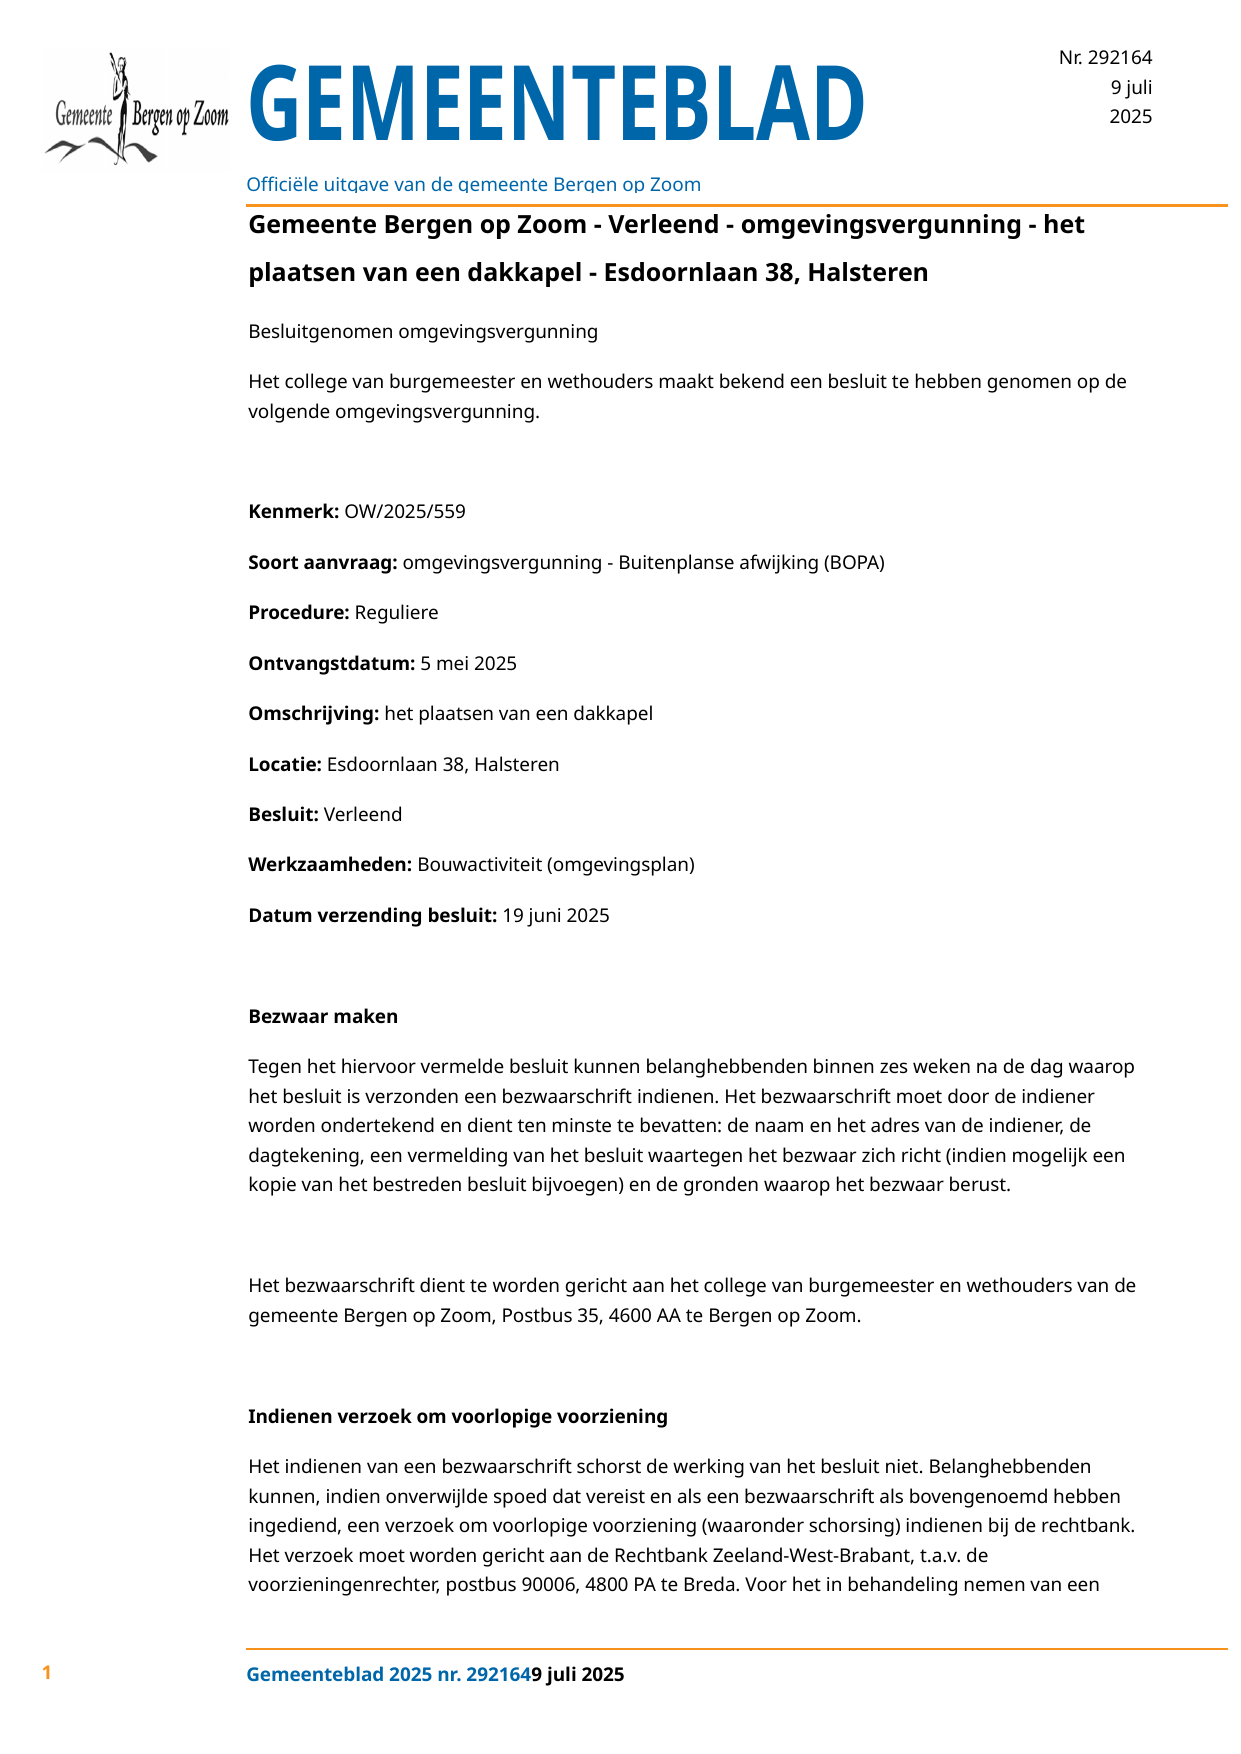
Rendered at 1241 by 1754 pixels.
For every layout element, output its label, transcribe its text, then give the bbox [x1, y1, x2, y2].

text Procedure: Reguliere [248, 599, 1152, 625]
text Omschrijving: het plaatsen van een dakkapel [248, 700, 1152, 726]
text Locatie: Esdoornlaan 38, Halsteren [248, 751, 1152, 777]
text Het indienen van een bezwaarschrift schorst de werking van het besluit niet. Belanghebbenden kunnen, indien onverwijlde spoed dat vereist en als een bezwaarschrift als bovengenoemd hebben ingediend, een verzoek om voorlopige voorziening (waaronder schorsing) indienen bij de rechtbank. Het verzoek moet worden gericht aan de Rechtbank Zeeland-West-Brabant, t.a.v. de voorzieningenrechter, postbus 90006, 4800 PA te Breda. Voor het in behandeling nemen van een [248, 1453, 1152, 1597]
text Het college van burgemeester en wethouders maakt bekend een besluit te hebben genomen op de volgende omgevingsvergunning. [248, 368, 1152, 424]
text Werkzaamheden: Bouwactiviteit (omgevingsplan) [248, 852, 1152, 877]
text Ontvangstdatum: 5 mei 2025 [248, 650, 1152, 676]
text Soort aanvraag: omgevingsvergunning - Buitenplanse afwijking (BOPA) [248, 549, 1152, 575]
text Indienen verzoek om voorlopige voorziening [248, 1403, 1152, 1429]
text Tegen het hiervoor vermelde besluit kunnen belanghebbenden binnen zes weken na de dag waarop het besluit is verzonden een bezwaarschrift indienen. Het bezwaarschrift moet door de indiener worden ondertekend en dient ten minste te bevatten: de naam en het adres van de indiener, de dagtekening, een vermelding van het besluit waartegen het bezwaar zich richt (indien mogelijk een kopie van het bestreden besluit bijvoegen) en de gronden waarop het bezwaar berust. [248, 1053, 1152, 1197]
text Het bezwaarschrift dient te worden gericht aan het college van burgemeester en wethouders van de gemeente Bergen op Zoom, Postbus 35, 4600 AA te Bergen op Zoom. [248, 1272, 1152, 1328]
text Besluit: Verleend [248, 801, 1152, 827]
text Kenmerk: OW/2025/559 [248, 499, 1152, 524]
text Gemeente Bergen op Zoom - Verleend - omgevingsvergunning - het plaatsen van een dakkapel - Esdoornlaan 38, Halsteren [248, 207, 1152, 288]
text Besluitgenomen omgevingsvergunning [248, 318, 1152, 344]
picture [41, 47, 231, 172]
text Bezwaar maken [248, 1003, 1152, 1029]
text Datum verzending besluit: 19 juni 2025 [248, 902, 1152, 928]
